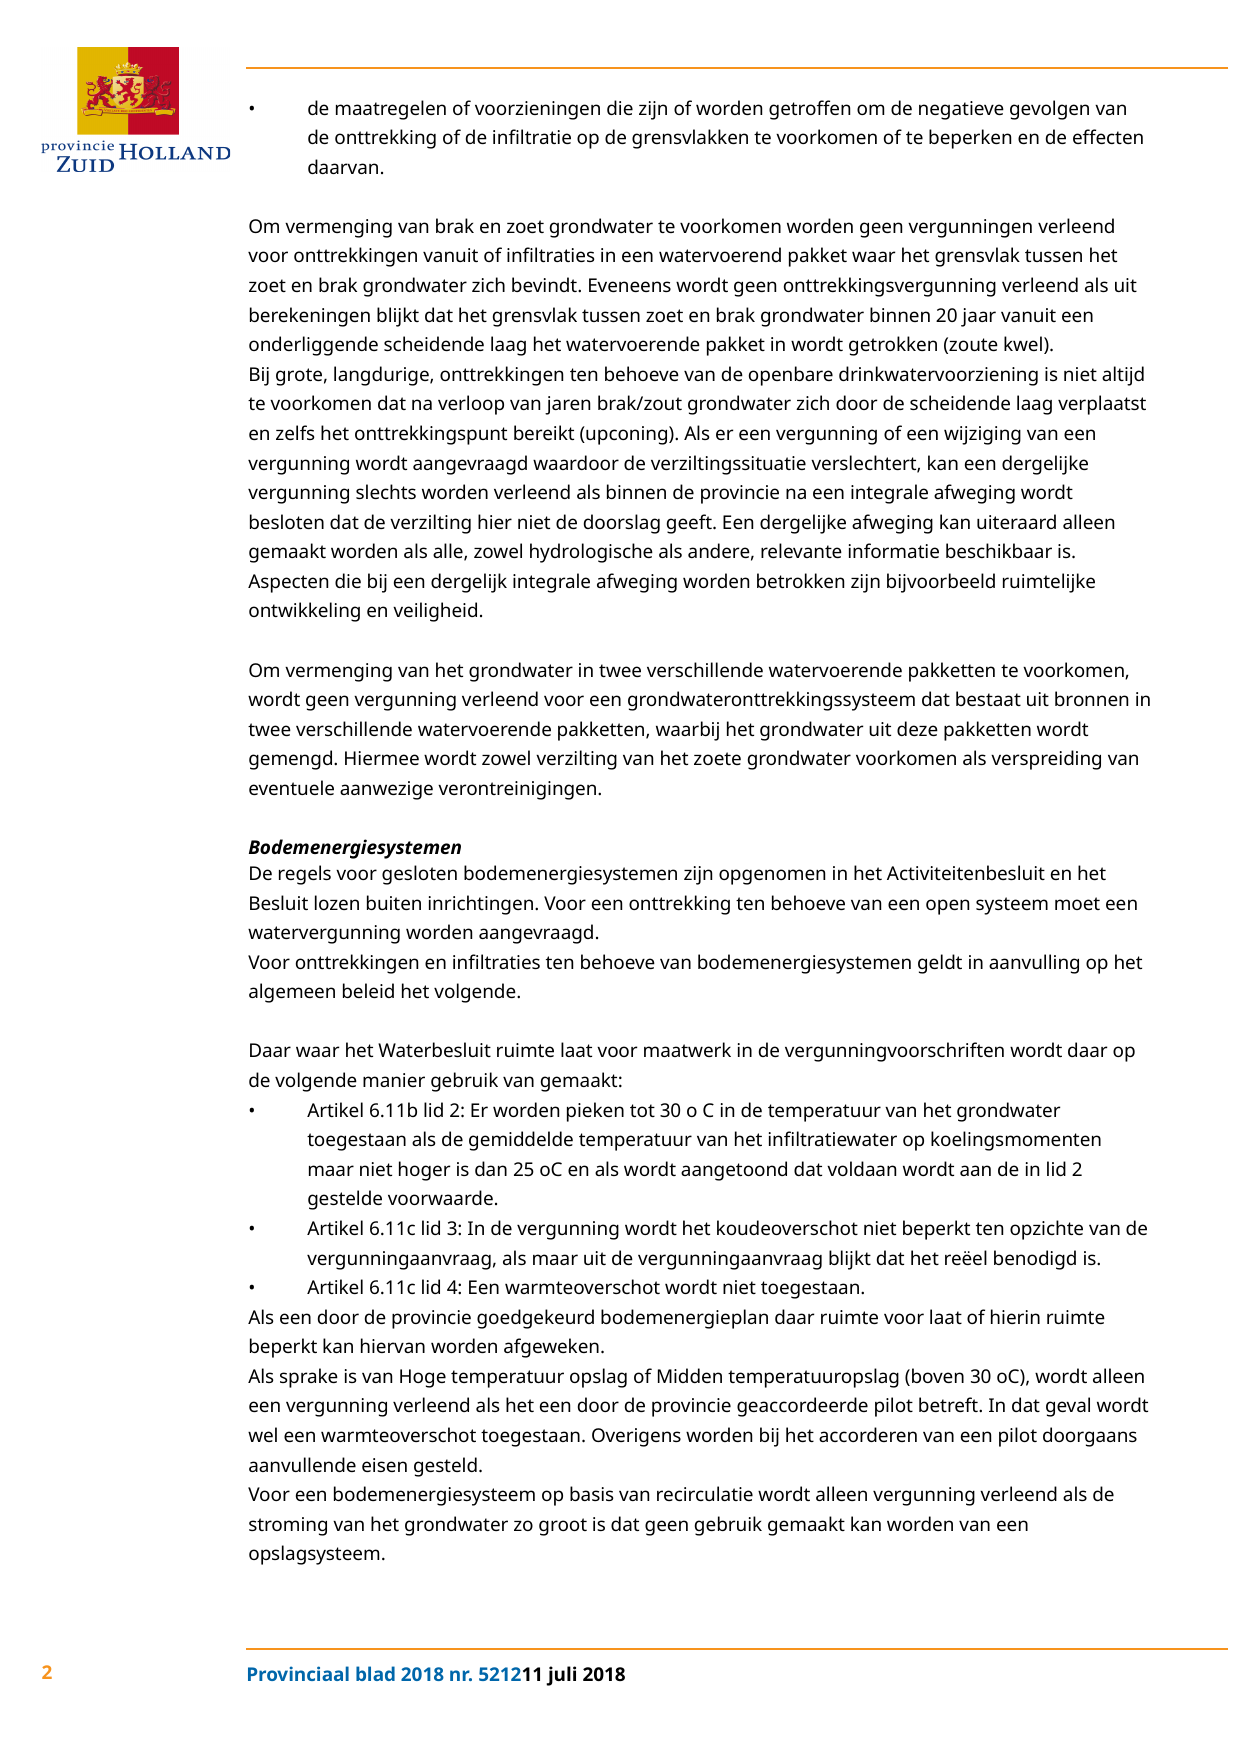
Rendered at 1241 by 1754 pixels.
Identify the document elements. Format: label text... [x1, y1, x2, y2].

list Artikel 6.11c lid 3: In de vergunning wordt het koudeoverschot niet beperkt ten opzichte van de vergunningaanvraag, als maar uit de vergunningaanvraag blijkt dat het reëel benodigd is. [248, 1215, 1152, 1270]
text Om vermenging van brak en zoet grondwater te voorkomen worden geen vergunningen verleend voor onttrekkingen vanuit of infiltraties in een watervoerend pakket waar het grensvlak tussen het zoet en brak grondwater zich bevindt. Eveneens wordt geen onttrekkingsvergunning verleend als uit berekeningen blijkt dat het grensvlak tussen zoet en brak grondwater binnen 20 jaar vanuit een onderliggende scheidende laag het watervoerende pakket in wordt getrokken (zoute kwel). [248, 213, 1152, 357]
text Als sprake is van Hoge temperatuur opslag of Midden temperatuuropslag (boven 30 oC), wordt alleen een vergunning verleend als het een door de provincie geaccordeerde pilot betreft. In dat geval wordt wel een warmteoverschot toegestaan. Overigens worden bij het accorderen van een pilot doorgaans aanvullende eisen gesteld. [248, 1363, 1152, 1477]
text Bij grote, langdurige, onttrekkingen ten behoeve van de openbare drinkwatervoorziening is niet altijd te voorkomen dat na verloop van jaren brak/zout grondwater zich door de scheidende laag verplaatst en zelfs het onttrekkingspunt bereikt (upconing). Als er een vergunning of een wijziging van een vergunning wordt aangevraagd waardoor de verziltingssituatie verslechtert, kan een dergelijke vergunning slechts worden verleend als binnen de provincie na een integrale afweging wordt besloten dat de verzilting hier niet de doorslag geeft. Een dergelijke afweging kan uiteraard alleen gemaakt worden als alle, zowel hydrologische als andere, relevante informatie beschikbaar is. Aspecten die bij een dergelijk integrale afweging worden betrokken zijn bijvoorbeeld ruimtelijke ontwikkeling en veiligheid. [248, 361, 1152, 623]
text Als een door de provincie goedgekeurd bodemenergieplan daar ruimte voor laat of hierin ruimte beperkt kan hiervan worden afgeweken. [248, 1304, 1152, 1359]
text Om vermenging van het grondwater in twee verschillende watervoerende pakketten te voorkomen, wordt geen vergunning verleend voor een grondwateronttrekkingssysteem dat bestaat uit bronnen in twee verschillende watervoerende pakketten, waarbij het grondwater uit deze pakketten wordt gemengd. Hiermee wordt zowel verzilting van het zoete grondwater voorkomen als verspreiding van eventuele aanwezige verontreinigingen. [248, 657, 1152, 801]
list Artikel 6.11c lid 4: Een warmteoverschot wordt niet toegestaan. [248, 1274, 1152, 1300]
list de maatregelen of voorzieningen die zijn of worden getroffen om de negatieve gevolgen van de onttrekking of de infiltratie op de grensvlakken te voorkomen of te beperken en de effecten daarvan. [248, 95, 1152, 180]
text Voor onttrekkingen en infiltraties ten behoeve van bodemenergiesystemen geldt in aanvulling op het algemeen beleid het volgende. [248, 949, 1152, 1004]
text Voor een bodemenergiesysteem op basis van recirculatie wordt alleen vergunning verleend als de stroming van het grondwater zo groot is dat geen gebruik gemaakt kan worden van een opslagsysteem. [248, 1481, 1152, 1566]
picture [41, 47, 231, 172]
text De regels voor gesloten bodemenergiesystemen zijn opgenomen in het Activiteitenbesluit en het Besluit lozen buiten inrichtingen. Voor een onttrekking ten behoeve van een open systeem moet een watervergunning worden aangevraagd. [248, 860, 1152, 945]
list Artikel 6.11b lid 2: Er worden pieken tot 30 o C in de temperatuur van het grondwater toegestaan als de gemiddelde temperatuur van het infiltratiewater op koelingsmomenten maar niet hoger is dan 25 oC en als wordt aangetoond dat voldaan wordt aan de in lid 2 gestelde voorwaarde. [248, 1097, 1152, 1211]
text Bodemenergiesystemen [248, 834, 1152, 860]
text Daar waar het Waterbesluit ruimte laat voor maatwerk in de vergunningvoorschriften wordt daar op de volgende manier gebruik van gemaakt: [248, 1038, 1152, 1093]
